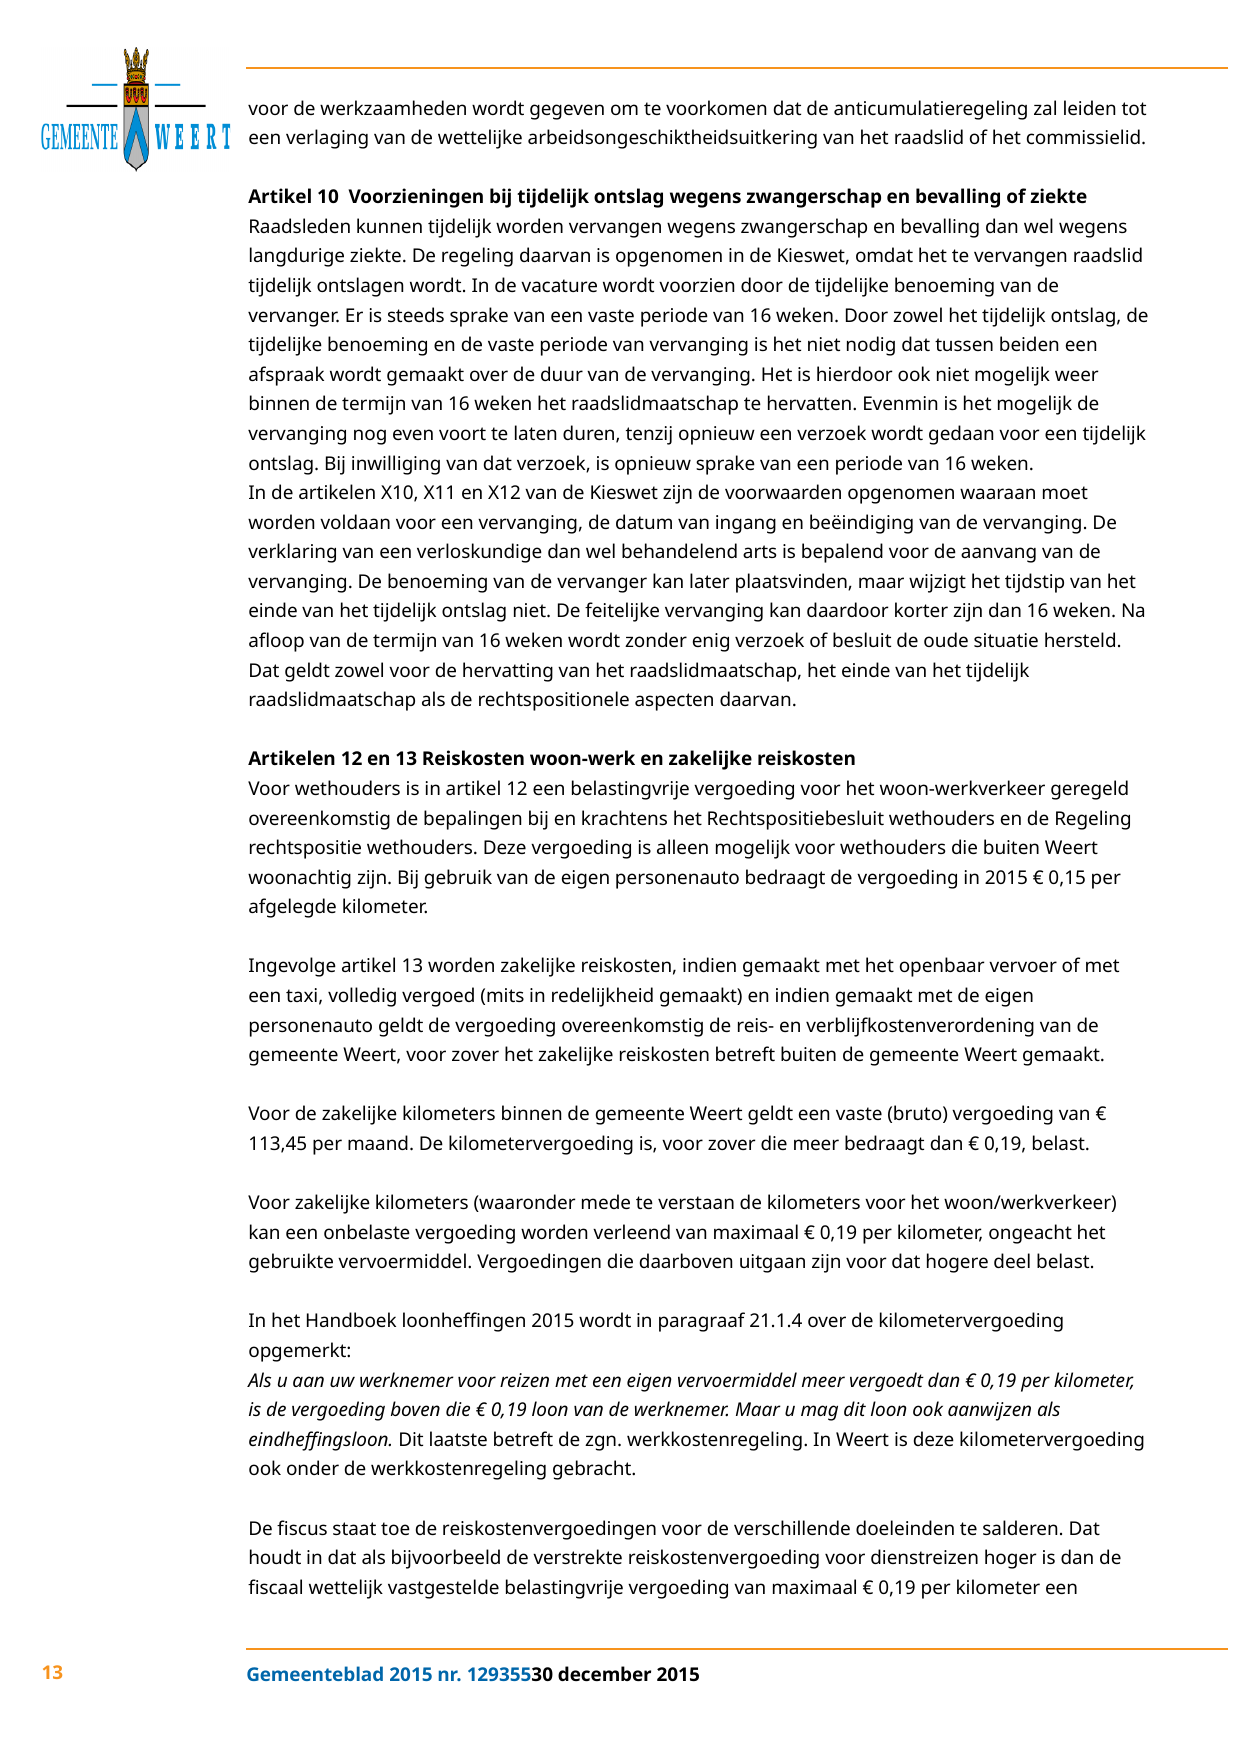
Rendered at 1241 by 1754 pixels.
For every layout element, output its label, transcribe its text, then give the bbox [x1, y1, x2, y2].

text voor de werkzaamheden wordt gegeven om te voorkomen dat de anticumulatieregeling zal leiden tot een verlaging van de wettelijke arbeidsongeschiktheidsuitkering van het raadslid of het commissielid. [248, 95, 1152, 150]
text Voor wethouders is in artikel 12 een belastingvrije vergoeding voor het woon-werkverkeer geregeld overeenkomstig de bepalingen bij en krachtens het Rechtspositiebesluit wethouders en de Regeling rechtspositie wethouders. Deze vergoeding is alleen mogelijk voor wethouders die buiten Weert woonachtig zijn. Bij gebruik van de eigen personenauto bedraagt de vergoeding in 2015 € 0,15 per afgelegde kilometer. [248, 775, 1152, 919]
text Raadsleden kunnen tijdelijk worden vervangen wegens zwangerschap en bevalling dan wel wegens langdurige ziekte. De regeling daarvan is opgenomen in de Kieswet, omdat het te vervangen raadslid tijdelijk ontslagen wordt. In de vacature wordt voorzien door de tijdelijke benoeming van de vervanger. Er is steeds sprake van een vaste periode van 16 weken. Door zowel het tijdelijk ontslag, de tijdelijke benoeming en de vaste periode van vervanging is het niet nodig dat tussen beiden een afspraak wordt gemaakt over de duur van de vervanging. Het is hierdoor ook niet mogelijk weer binnen de termijn van 16 weken het raadslidmaatschap te hervatten. Evenmin is het mogelijk de vervanging nog even voort te laten duren, tenzij opnieuw een verzoek wordt gedaan voor een tijdelijk ontslag. Bij inwilliging van dat verzoek, is opnieuw sprake van een periode van 16 weken. [248, 213, 1152, 476]
text In de artikelen X10, X11 en X12 van de Kieswet zijn de voorwaarden opgenomen waaraan moet worden voldaan voor een vervanging, de datum van ingang en beëindiging van de vervanging. De verklaring van een verloskundige dan wel behandelend arts is bepalend voor de aanvang van de vervanging. De benoeming van de vervanger kan later plaatsvinden, maar wijzigt het tijdstip van het einde van het tijdelijk ontslag niet. De feitelijke vervanging kan daardoor korter zijn dan 16 weken. Na afloop van de termijn van 16 weken wordt zonder enig verzoek of besluit de oude situatie hersteld. Dat geldt zowel voor de hervatting van het raadslidmaatschap, het einde van het tijdelijk raadslidmaatschap als de rechtspositionele aspecten daarvan. [248, 479, 1152, 712]
text Voor zakelijke kilometers (waaronder mede te verstaan de kilometers voor het woon/werkverkeer) kan een onbelaste vergoeding worden verleend van maximaal € 0,19 per kilometer, ongeacht het gebruikte vervoermiddel. Vergoedingen die daarboven uitgaan zijn voor dat hogere deel belast. [248, 1189, 1152, 1274]
text Artikel 10 Voorzieningen bij tijdelijk ontslag wegens zwangerschap en bevalling of ziekte [248, 183, 1152, 209]
text In het Handboek loonheffingen 2015 wordt in paragraaf 21.1.4 over de kilometervergoeding opgemerkt: [248, 1308, 1152, 1363]
text Ingevolge artikel 13 worden zakelijke reiskosten, indien gemaakt met het openbaar vervoer of met een taxi, volledig vergoed (mits in redelijkheid gemaakt) en indien gemaakt met de eigen personenauto geldt de vergoeding overeenkomstig de reis- en verblijfkostenverordening van de gemeente Weert, voor zover het zakelijke reiskosten betreft buiten de gemeente Weert gemaakt. [248, 953, 1152, 1067]
text Als u aan uw werknemer voor reizen met een eigen vervoermiddel meer vergoedt dan € 0,19 per kilometer, is de vergoeding boven die € 0,19 loon van de werknemer. Maar u mag dit loon ook aanwijzen als eindheffingsloon. Dit laatste betreft de zgn. werkkostenregeling. In Weert is deze kilometervergoeding ook onder de werkkostenregeling gebracht. [248, 1367, 1152, 1481]
text De fiscus staat toe de reiskostenvergoedingen voor de verschillende doeleinden te salderen. Dat houdt in dat als bijvoorbeeld de verstrekte reiskostenvergoeding voor dienstreizen hoger is dan de fiscaal wettelijk vastgestelde belastingvrije vergoeding van maximaal € 0,19 per kilometer een [248, 1515, 1152, 1600]
picture [41, 47, 231, 172]
text Voor de zakelijke kilometers binnen de gemeente Weert geldt een vaste (bruto) vergoeding van € 113,45 per maand. De kilometervergoeding is, voor zover die meer bedraagt dan € 0,19, belast. [248, 1101, 1152, 1156]
text Artikelen 12 en 13 Reiskosten woon-werk en zakelijke reiskosten [248, 746, 1152, 771]
